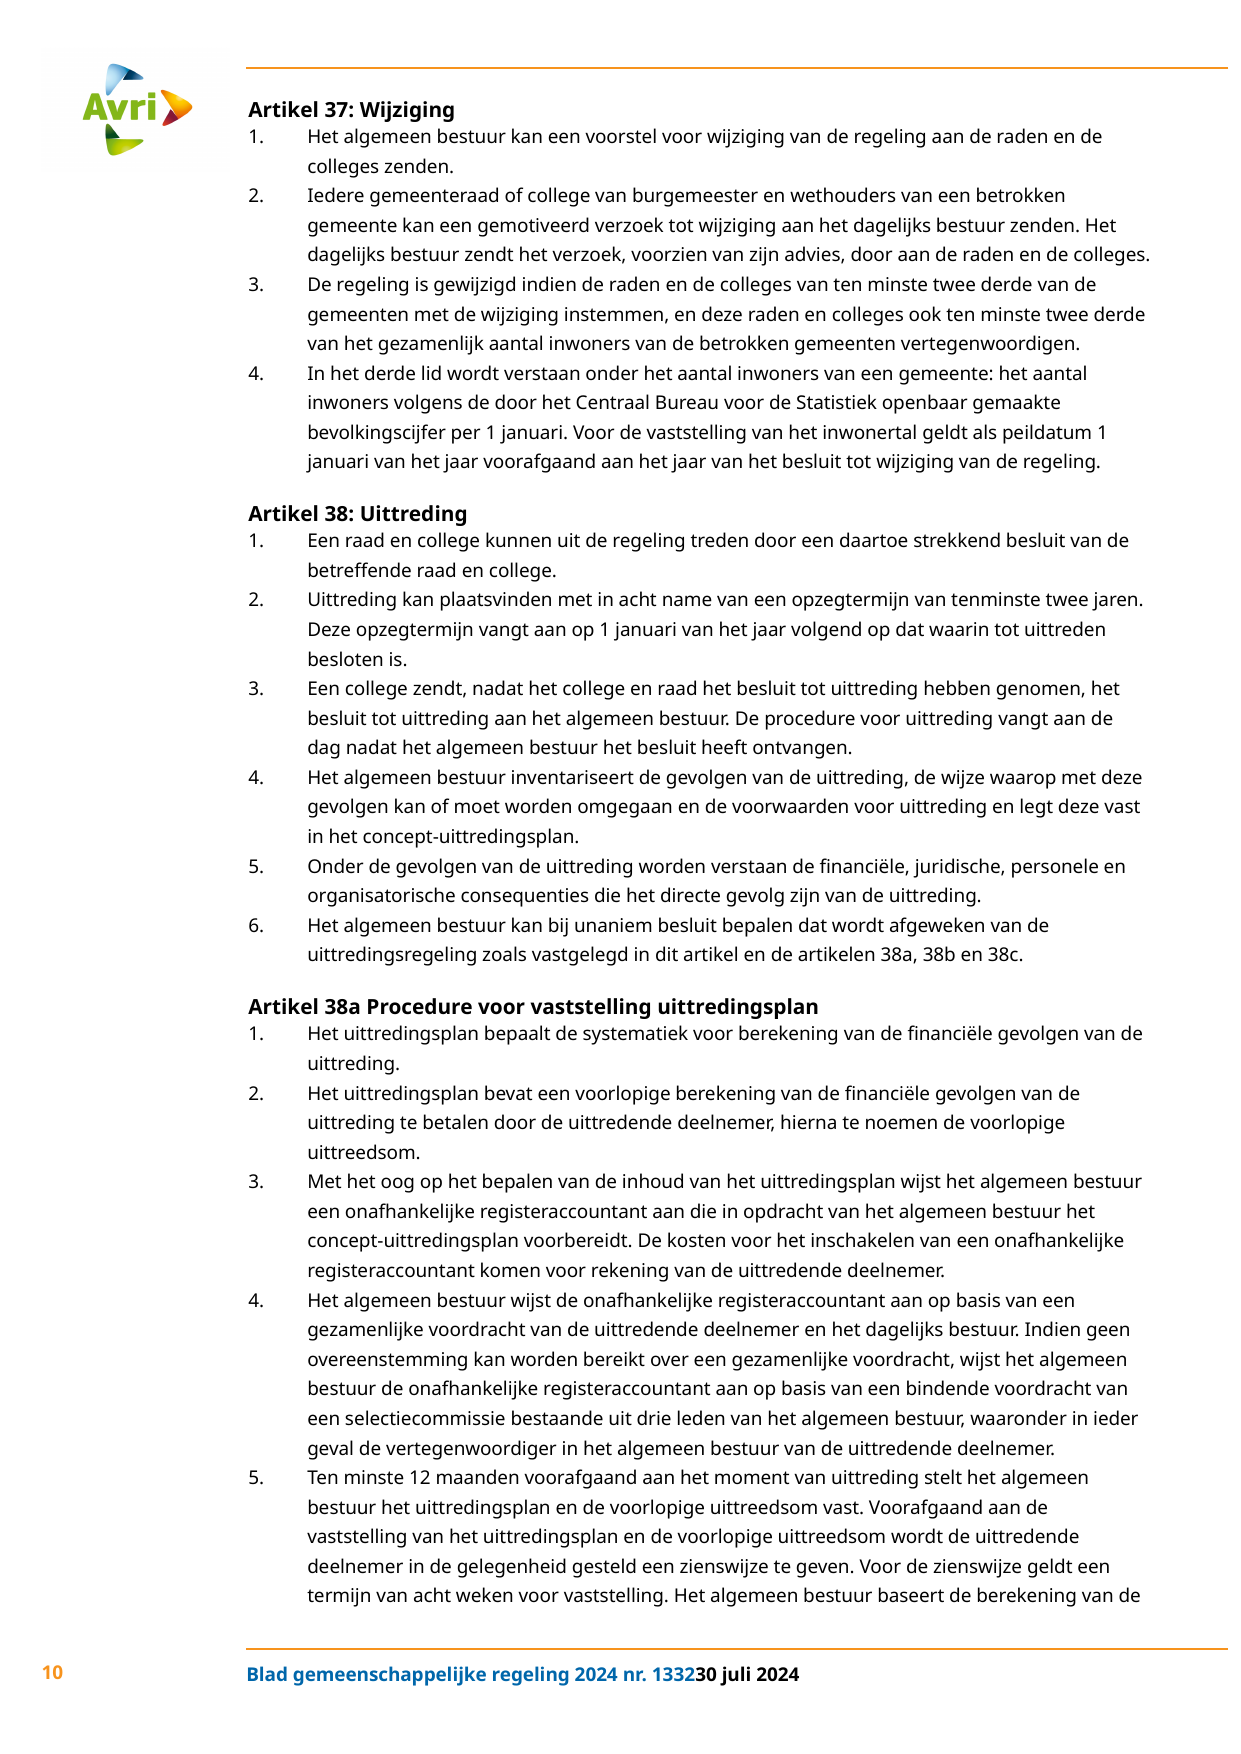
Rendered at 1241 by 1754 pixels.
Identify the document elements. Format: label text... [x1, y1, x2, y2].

list In het derde lid wordt verstaan onder het aantal inwoners van een gemeente: het aantal inwoners volgens de door het Centraal Bureau voor de Statistiek openbaar gemaakte bevolkingscijfer per 1 januari. Voor de vaststelling van het inwonertal geldt als peildatum 1 januari van het jaar voorafgaand aan het jaar van het besluit tot wijziging van de regeling. [248, 360, 1152, 474]
list Het algemeen bestuur kan een voorstel voor wijziging van de regeling aan de raden en de colleges zenden. [248, 123, 1152, 178]
picture [41, 47, 231, 172]
list Het algemeen bestuur kan bij unaniem besluit bepalen dat wordt afgeweken van de uittredingsregeling zoals vastgelegd in dit artikel en de artikelen 38a, 38b en 38c. [248, 912, 1152, 967]
text Artikel 38: Uittreding [248, 499, 1152, 527]
list Onder de gevolgen van de uittreding worden verstaan de financiële, juridische, personele en organisatorische consequenties die het directe gevolg zijn van de uittreding. [248, 853, 1152, 908]
list Ten minste 12 maanden voorafgaand aan het moment van uittreding stelt het algemeen bestuur het uittredingsplan en de voorlopige uittreedsom vast. Voorafgaand aan de vaststelling van het uittredingsplan en de voorlopige uittreedsom wordt de uittredende deelnemer in de gelegenheid gesteld een zienswijze te geven. Voor de zienswijze geldt een termijn van acht weken voor vaststelling. Het algemeen bestuur baseert de berekening van de [248, 1464, 1152, 1608]
list Het uittredingsplan bevat een voorlopige berekening van de financiële gevolgen van de uittreding te betalen door de uittredende deelnemer, hierna te noemen de voorlopige uittreedsom. [248, 1080, 1152, 1164]
list Uittreding kan plaatsvinden met in acht name van een opzegtermijn van tenminste twee jaren. Deze opzegtermijn vangt aan op 1 januari van het jaar volgend op dat waarin tot uittreden besloten is. [248, 587, 1152, 672]
list Een raad en college kunnen uit de regeling treden door een daartoe strekkend besluit van de betreffende raad en college. [248, 527, 1152, 583]
list Het algemeen bestuur wijst de onafhankelijke registeraccountant aan op basis van een gezamenlijke voordracht van de uittredende deelnemer en het dagelijks bestuur. Indien geen overeenstemming kan worden bereikt over een gezamenlijke voordracht, wijst het algemeen bestuur de onafhankelijke registeraccountant aan op basis van een bindende voordracht van een selectiecommissie bestaande uit drie leden van het algemeen bestuur, waaronder in ieder geval de vertegenwoordiger in het algemeen bestuur van de uittredende deelnemer. [248, 1287, 1152, 1460]
text Artikel 37: Wijziging [248, 95, 1152, 123]
list Het uittredingsplan bepaalt de systematiek voor berekening van de financiële gevolgen van de uittreding. [248, 1021, 1152, 1076]
list De regeling is gewijzigd indien de raden en de colleges van ten minste twee derde van de gemeenten met de wijziging instemmen, en deze raden en colleges ook ten minste twee derde van het gezamenlijk aantal inwoners van de betrokken gemeenten vertegenwoordigen. [248, 271, 1152, 356]
list Iedere gemeenteraad of college van burgemeester en wethouders van een betrokken gemeente kan een gemotiveerd verzoek tot wijziging aan het dagelijks bestuur zenden. Het dagelijks bestuur zendt het verzoek, voorzien van zijn advies, door aan de raden en de colleges. [248, 182, 1152, 267]
list Het algemeen bestuur inventariseert de gevolgen van de uittreding, de wijze waarop met deze gevolgen kan of moet worden omgegaan en de voorwaarden voor uittreding en legt deze vast in het concept-uittredingsplan. [248, 764, 1152, 849]
list Een college zendt, nadat het college en raad het besluit tot uittreding hebben genomen, het besluit tot uittreding aan het algemeen bestuur. De procedure voor uittreding vangt aan de dag nadat het algemeen bestuur het besluit heeft ontvangen. [248, 675, 1152, 760]
list Met het oog op het bepalen van de inhoud van het uittredingsplan wijst het algemeen bestuur een onafhankelijke registeraccountant aan die in opdracht van het algemeen bestuur het concept-uittredingsplan voorbereidt. De kosten voor het inschakelen van een onafhankelijke registeraccountant komen voor rekening van de uittredende deelnemer. [248, 1168, 1152, 1283]
text Artikel 38a Procedure voor vaststelling uittredingsplan [248, 992, 1152, 1021]
